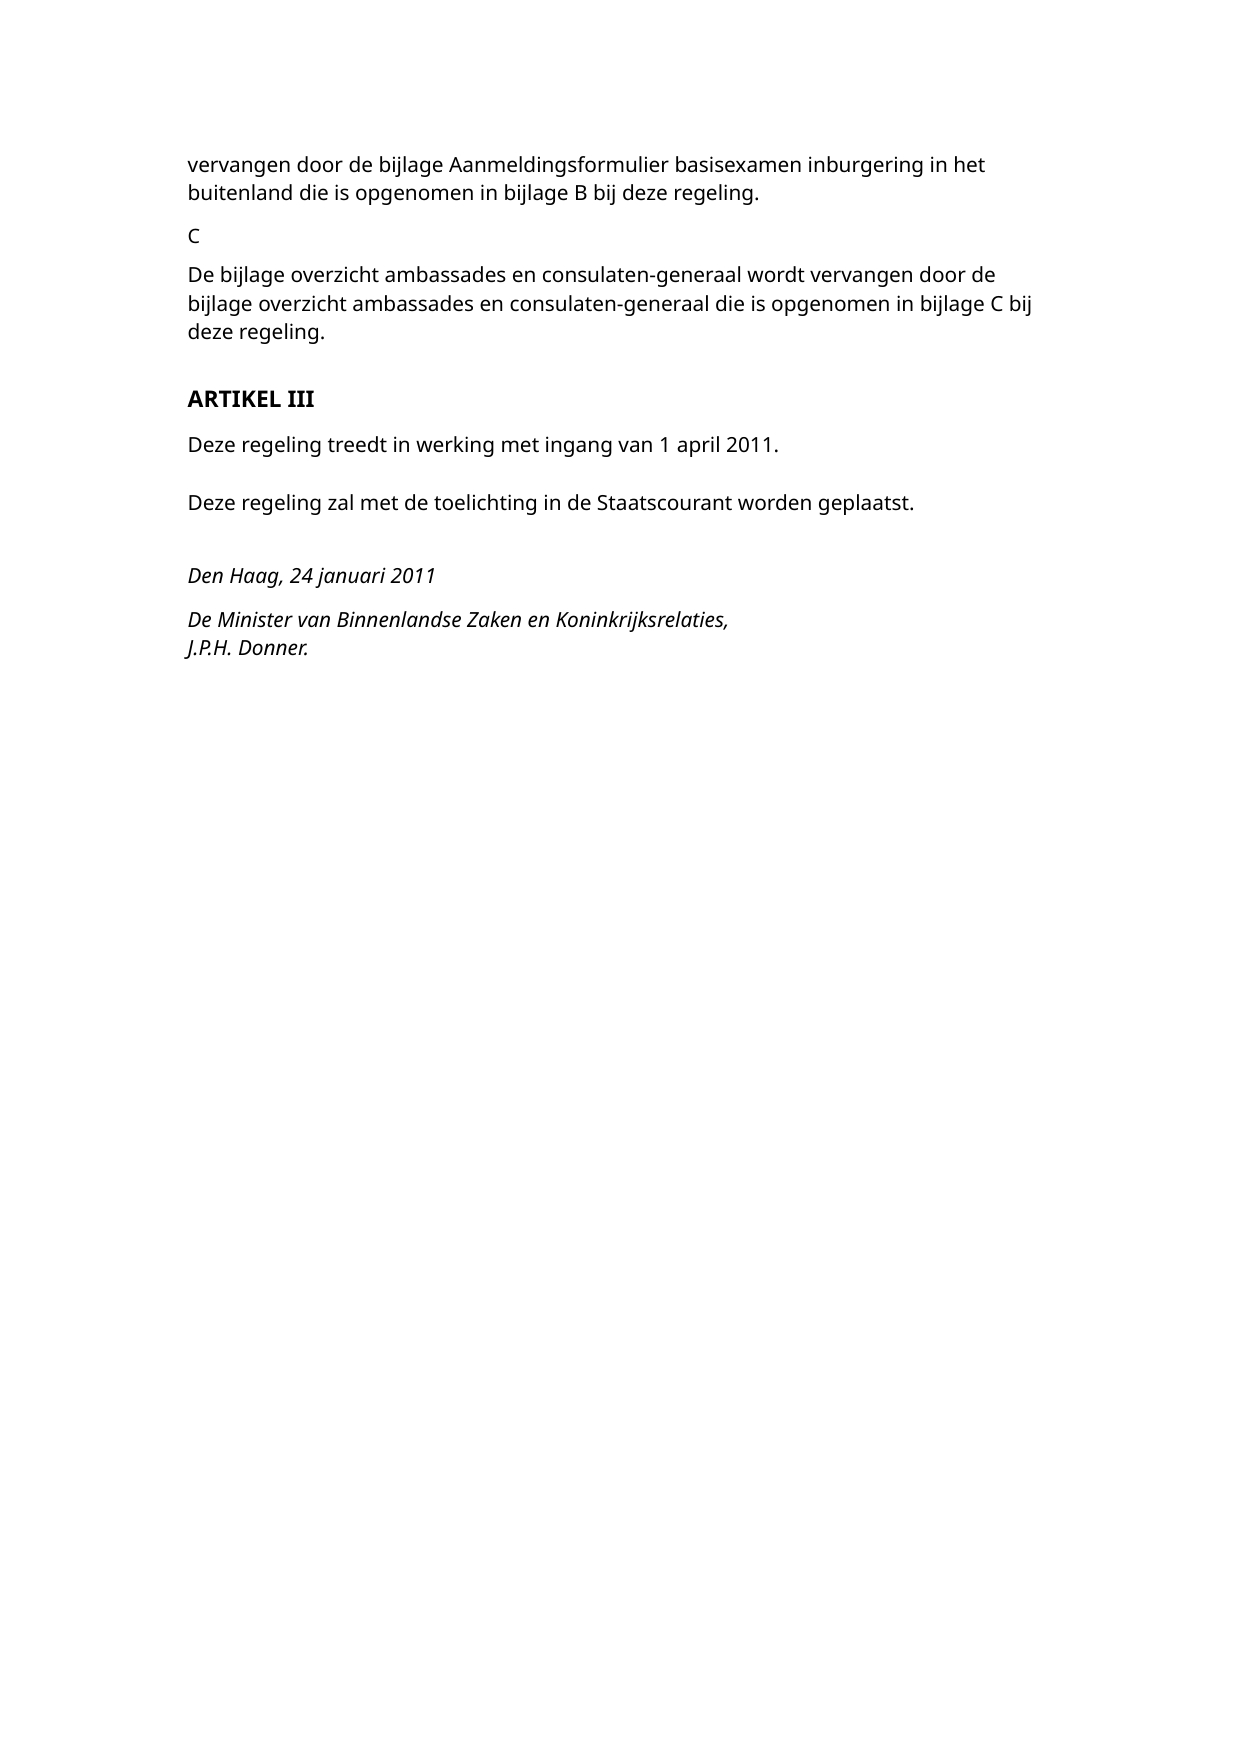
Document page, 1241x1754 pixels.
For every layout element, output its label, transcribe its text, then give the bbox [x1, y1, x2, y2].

text De bijlage overzicht ambassades en consulaten-generaal wordt vervangen door de bijlage overzicht ambassades en consulaten-generaal die is opgenomen in bijlage C bij deze regeling. [187, 261, 1053, 346]
text Deze regeling zal met de toelichting in de Staatscourant worden geplaatst. [187, 488, 1053, 517]
text Deze regeling treedt in werking met ingang van 1 april 2011. [187, 430, 1053, 458]
text Den Haag, 24 januari 2011 [187, 562, 1053, 590]
text vervangen door de bijlage Aanmeldingsformulier basisexamen inburgering in het buitenland die is opgenomen in bijlage B bij deze regeling. [187, 150, 1053, 207]
text C [187, 222, 1053, 249]
subtitle ARTIKEL III [187, 383, 1053, 415]
text De Minister van Binnenlandse Zaken en Koninkrijksrelaties, [187, 605, 1053, 633]
text J.P.H. Donner. [187, 633, 1053, 662]
